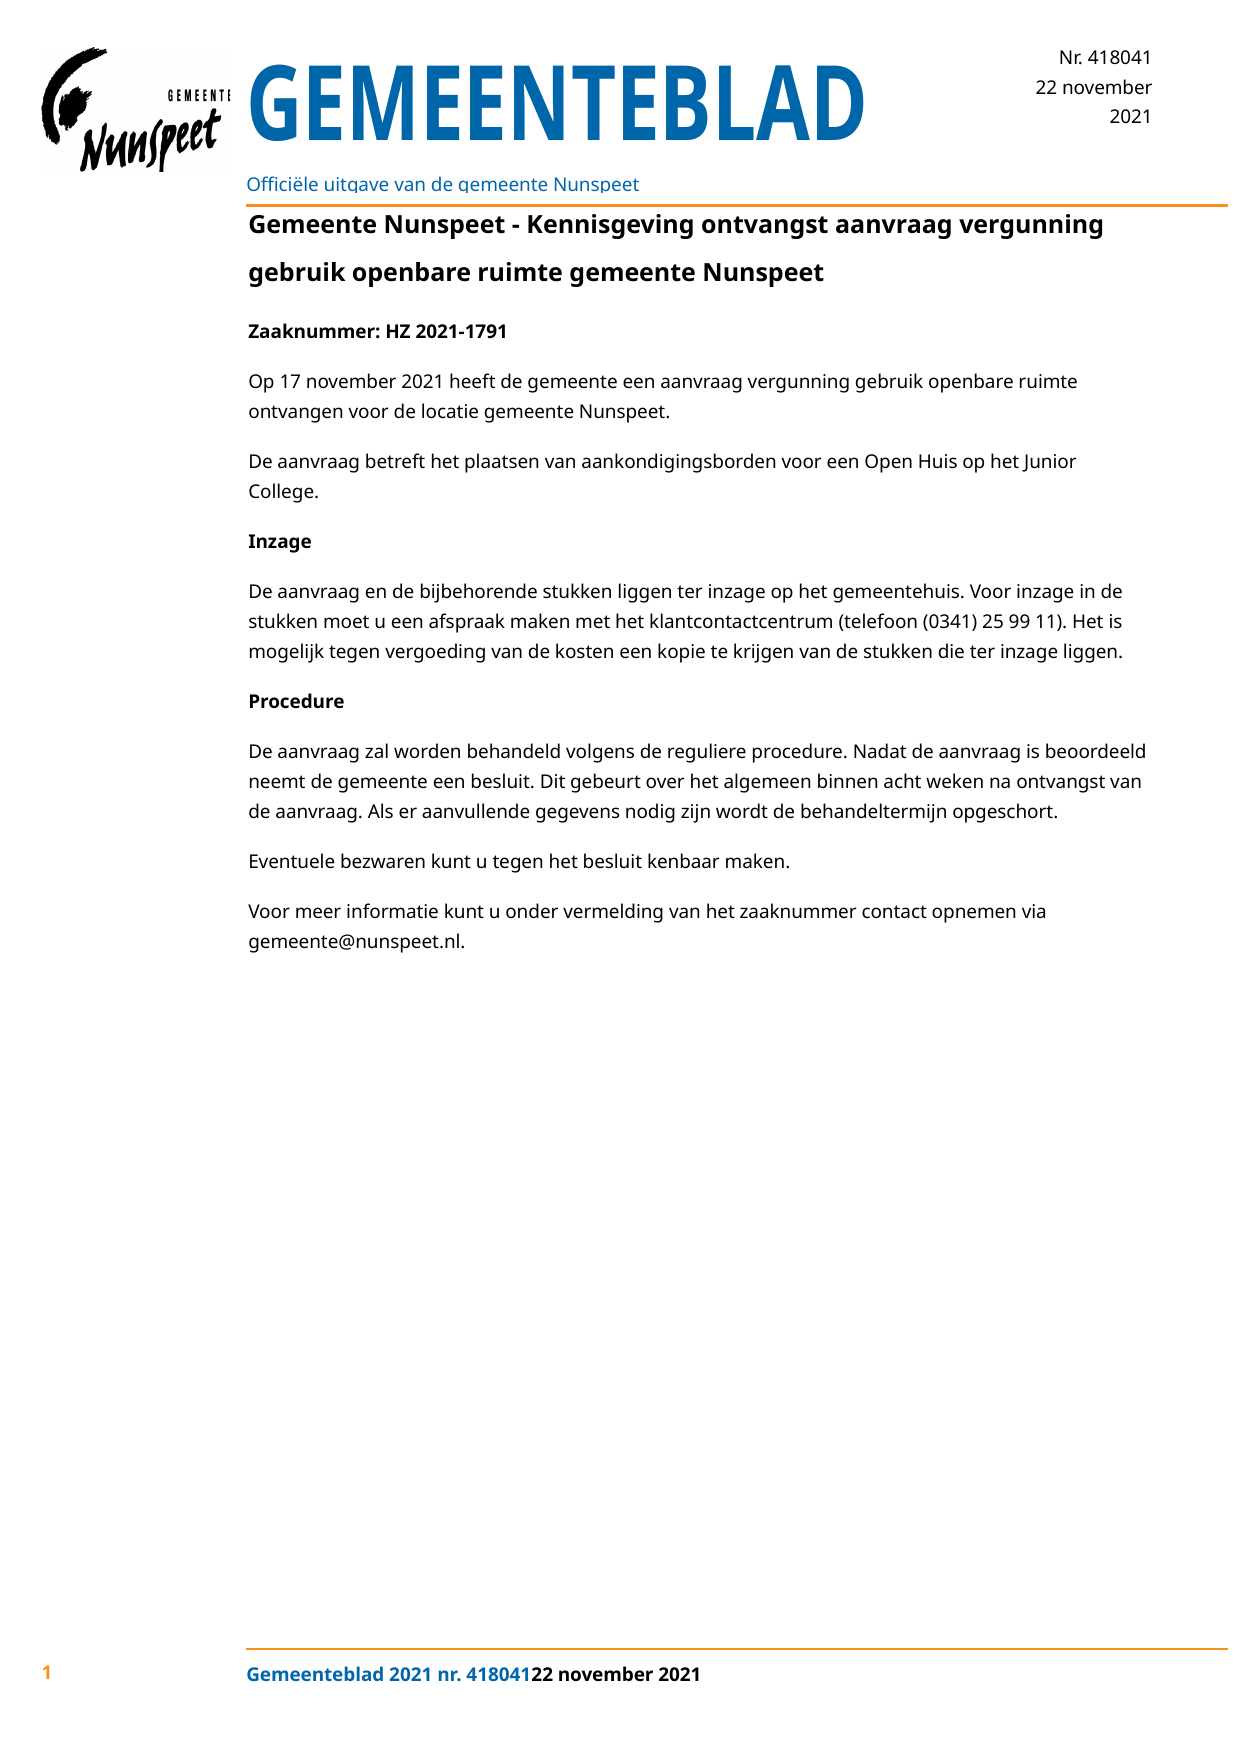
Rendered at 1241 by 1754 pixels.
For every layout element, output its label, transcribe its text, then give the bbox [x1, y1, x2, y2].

text De aanvraag zal worden behandeld volgens de reguliere procedure. Nadat de aanvraag is beoordeeld neemt de gemeente een besluit. Dit gebeurt over het algemeen binnen acht weken na ontvangst van de aanvraag. Als er aanvullende gegevens nodig zijn wordt de behandeltermijn opgeschort. [248, 739, 1152, 824]
text De aanvraag en de bijbehorende stukken liggen ter inzage op het gemeentehuis. Voor inzage in de stukken moet u een afspraak maken met het klantcontactcentrum (telefoon (0341) 25 99 11). Het is mogelijk tegen vergoeding van de kosten een kopie te krijgen van de stukken die ter inzage liggen. [248, 579, 1152, 664]
text Voor meer informatie kunt u onder vermelding van het zaaknummer contact opnemen via gemeente@nunspeet.nl. [248, 899, 1152, 954]
text Gemeente Nunspeet - Kennisgeving ontvangst aanvraag vergunning gebruik openbare ruimte gemeente Nunspeet [248, 207, 1152, 288]
text Zaaknummer: HZ 2021-1791 [248, 318, 1152, 344]
text Inzage [248, 528, 1152, 554]
text Eventuele bezwaren kunt u tegen het besluit kenbaar maken. [248, 848, 1152, 874]
text Procedure [248, 688, 1152, 714]
text De aanvraag betreft het plaatsen van aankondigingsborden voor een Open Huis op het Junior College. [248, 448, 1152, 504]
text Op 17 november 2021 heeft de gemeente een aanvraag vergunning gebruik openbare ruimte ontvangen voor de locatie gemeente Nunspeet. [248, 368, 1152, 424]
picture [41, 47, 231, 172]
